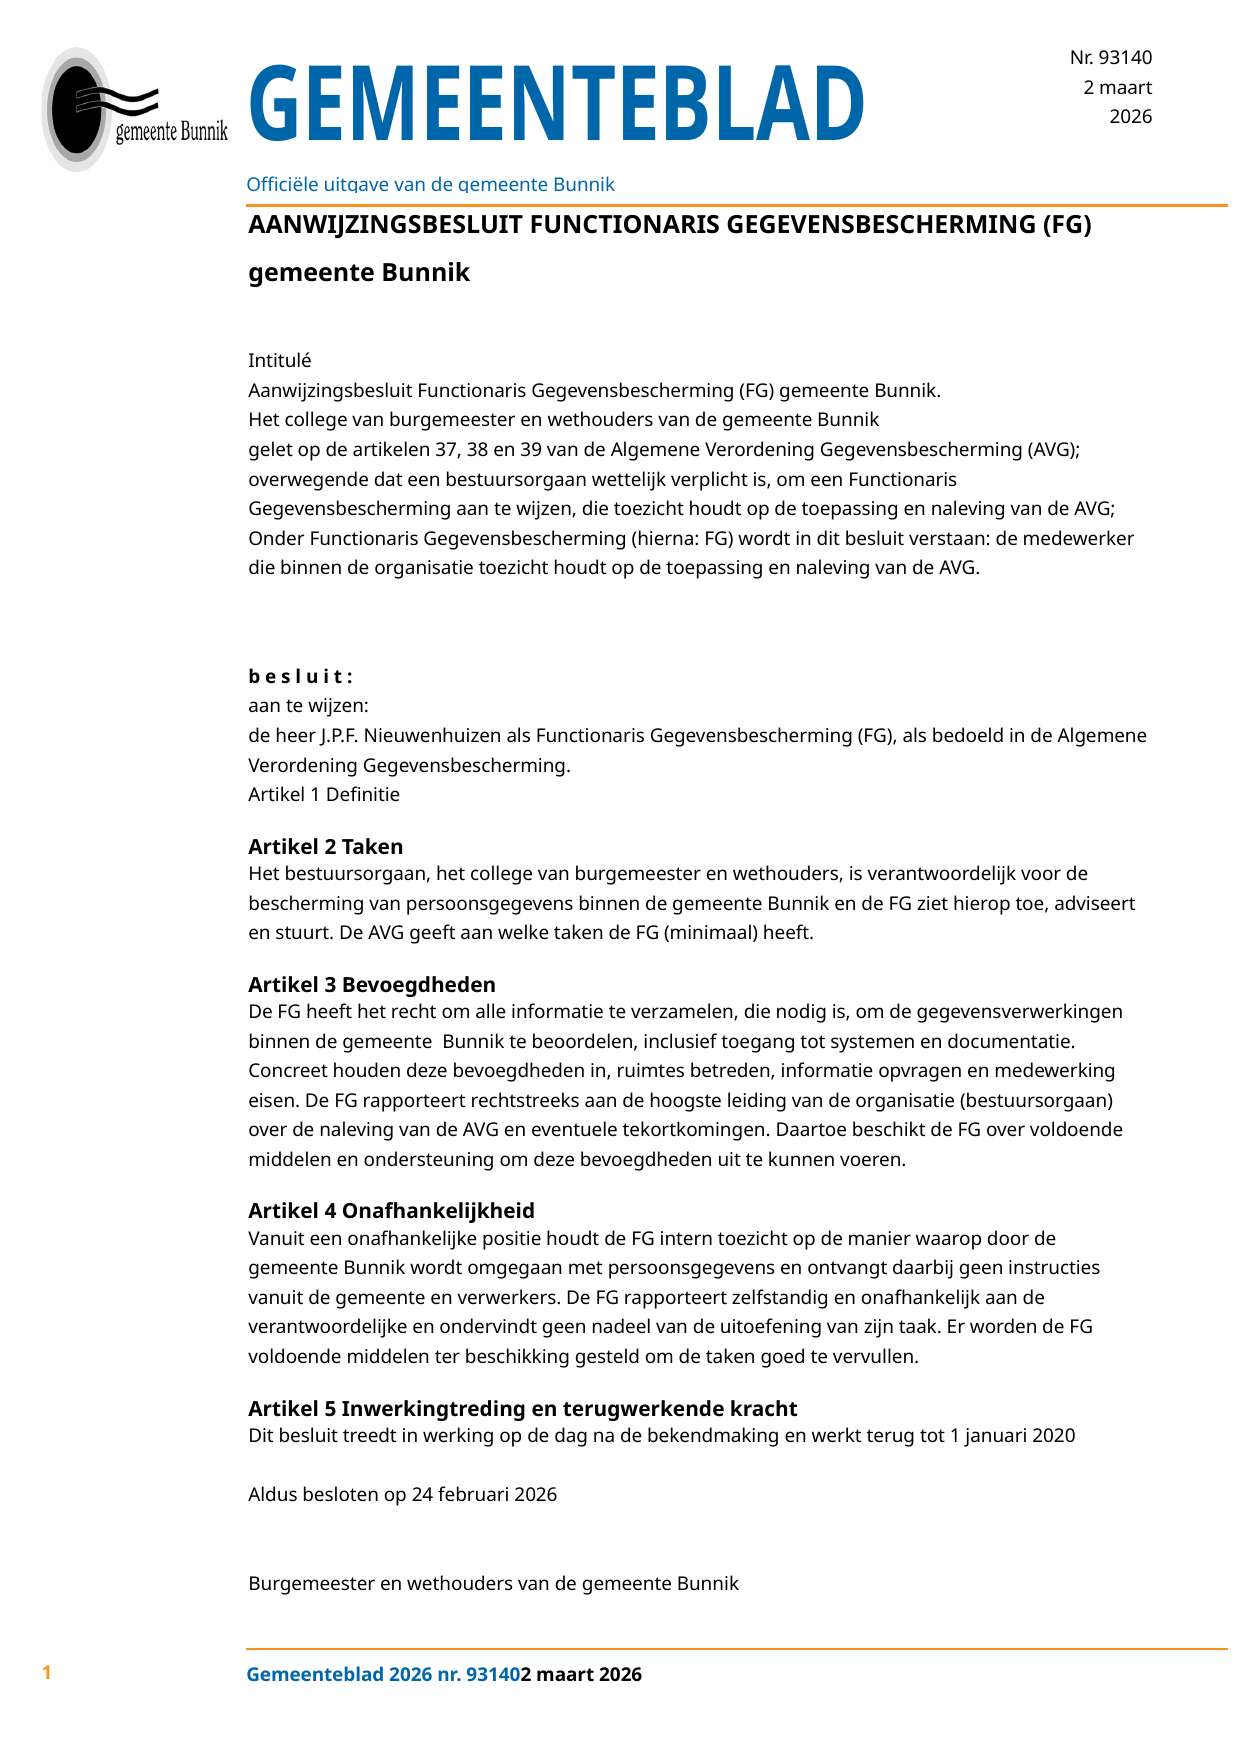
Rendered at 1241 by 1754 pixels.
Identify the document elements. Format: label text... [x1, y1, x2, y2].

text de heer J.P.F. Nieuwenhuizen als Functionaris Gegevensbescherming (FG), als bedoeld in de Algemene Verordening Gegevensbescherming. [248, 722, 1152, 777]
text overwegende dat een bestuursorgaan wettelijk verplicht is, om een Functionaris Gegevensbescherming aan te wijzen, die toezicht houdt op de toepassing en naleving van de AVG; [248, 466, 1152, 521]
text b e s l u i t : [248, 663, 1152, 689]
text Artikel 2 Taken [248, 832, 1152, 860]
text De FG heeft het recht om alle informatie te verzamelen, die nodig is, om de gegevensverwerkingen binnen de gemeente Bunnik te beoordelen, inclusief toegang tot systemen en documentatie. [248, 998, 1152, 1053]
text Burgemeester en wethouders van de gemeente Bunnik [248, 1570, 1152, 1596]
text Het college van burgemeester en wethouders van de gemeente Bunnik [248, 407, 1152, 432]
text Het bestuursorgaan, het college van burgemeester en wethouders, is verantwoordelijk voor de bescherming van persoonsgegevens binnen de gemeente Bunnik en de FG ziet hierop toe, adviseert en stuurt. De AVG geeft aan welke taken de FG (minimaal) heeft. [248, 860, 1152, 945]
text Artikel 3 Bevoegdheden [248, 970, 1152, 998]
text Intitulé [248, 347, 1152, 373]
text Artikel 1 Definitie [248, 781, 1152, 807]
text Aldus besloten op 24 februari 2026 [248, 1481, 1152, 1507]
text aan te wijzen: [248, 693, 1152, 718]
picture [41, 47, 231, 172]
text Onder Functionaris Gegevensbescherming (hierna: FG) wordt in dit besluit verstaan: de medewerker die binnen de organisatie toezicht houdt op de toepassing en naleving van de AVG. [248, 525, 1152, 580]
text Artikel 5 Inwerkingtreding en terugwerkende kracht [248, 1394, 1152, 1422]
text gelet op de artikelen 37, 38 en 39 van de Algemene Verordening Gegevensbescherming (AVG); [248, 436, 1152, 462]
text AANWIJZINGSBESLUIT FUNCTIONARIS GEGEVENSBESCHERMING (FG) gemeente Bunnik [248, 207, 1152, 288]
text Aanwijzingsbesluit Functionaris Gegevensbescherming (FG) gemeente Bunnik. [248, 377, 1152, 403]
text Concreet houden deze bevoegdheden in, ruimtes betreden, informatie opvragen en medewerking eisen. De FG rapporteert rechtstreeks aan de hoogste leiding van de organisatie (bestuursorgaan) over de naleving van de AVG en eventuele tekortkomingen. Daartoe beschikt de FG over voldoende middelen en ondersteuning om deze bevoegdheden uit te kunnen voeren. [248, 1057, 1152, 1172]
text Dit besluit treedt in werking op de dag na de bekendmaking en werkt terug tot 1 januari 2020 [248, 1422, 1152, 1448]
text Artikel 4 Onafhankelijkheid [248, 1197, 1152, 1225]
text Vanuit een onafhankelijke positie houdt de FG intern toezicht op de manier waarop door de gemeente Bunnik wordt omgegaan met persoonsgegevens en ontvangt daarbij geen instructies vanuit de gemeente en verwerkers. De FG rapporteert zelfstandig en onafhankelijk aan de verantwoordelijke en ondervindt geen nadeel van de uitoefening van zijn taak. Er worden de FG voldoende middelen ter beschikking gesteld om de taken goed te vervullen. [248, 1225, 1152, 1369]
